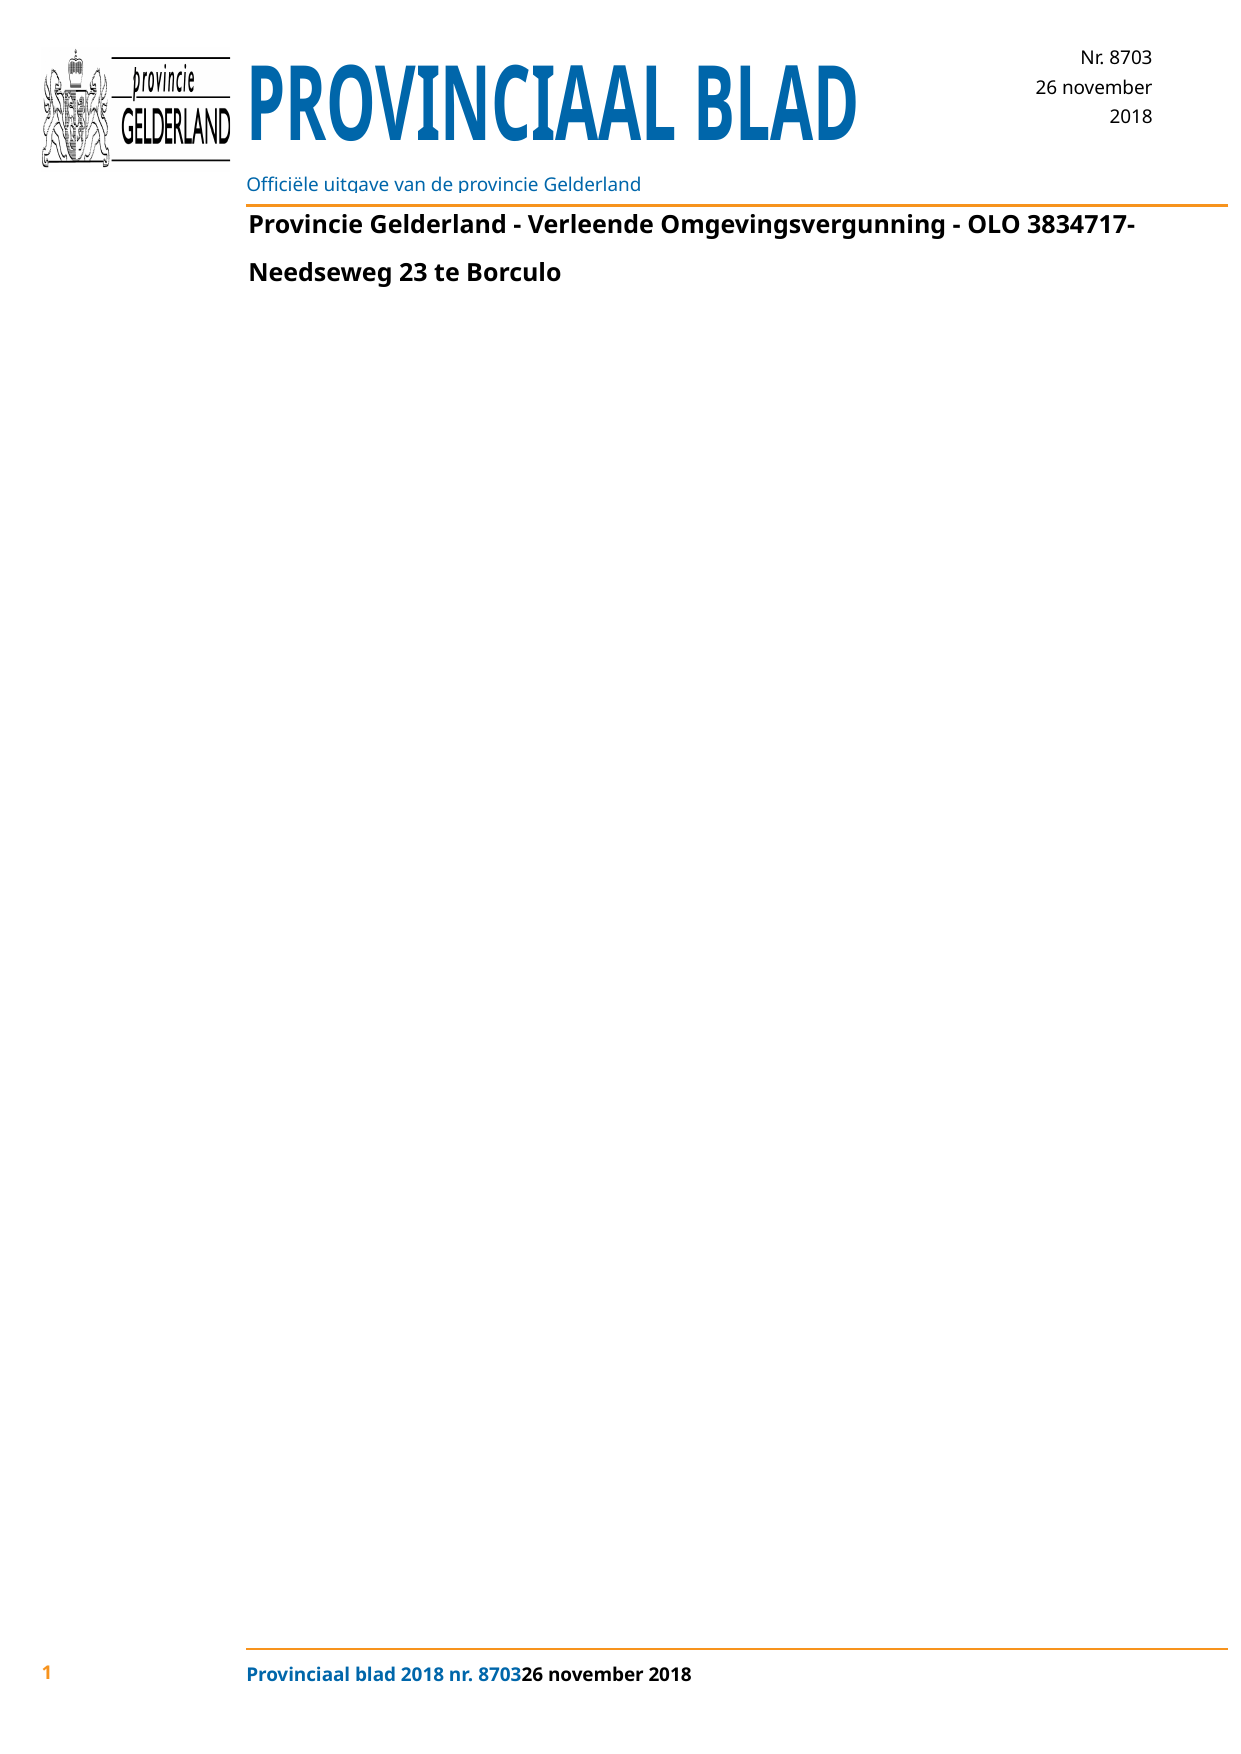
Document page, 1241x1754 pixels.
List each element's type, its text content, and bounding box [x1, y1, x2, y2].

text Provincie Gelderland - Verleende Omgevingsvergunning - OLO 3834717- Needseweg 23 te Borculo [248, 207, 1152, 288]
picture [41, 47, 231, 172]
